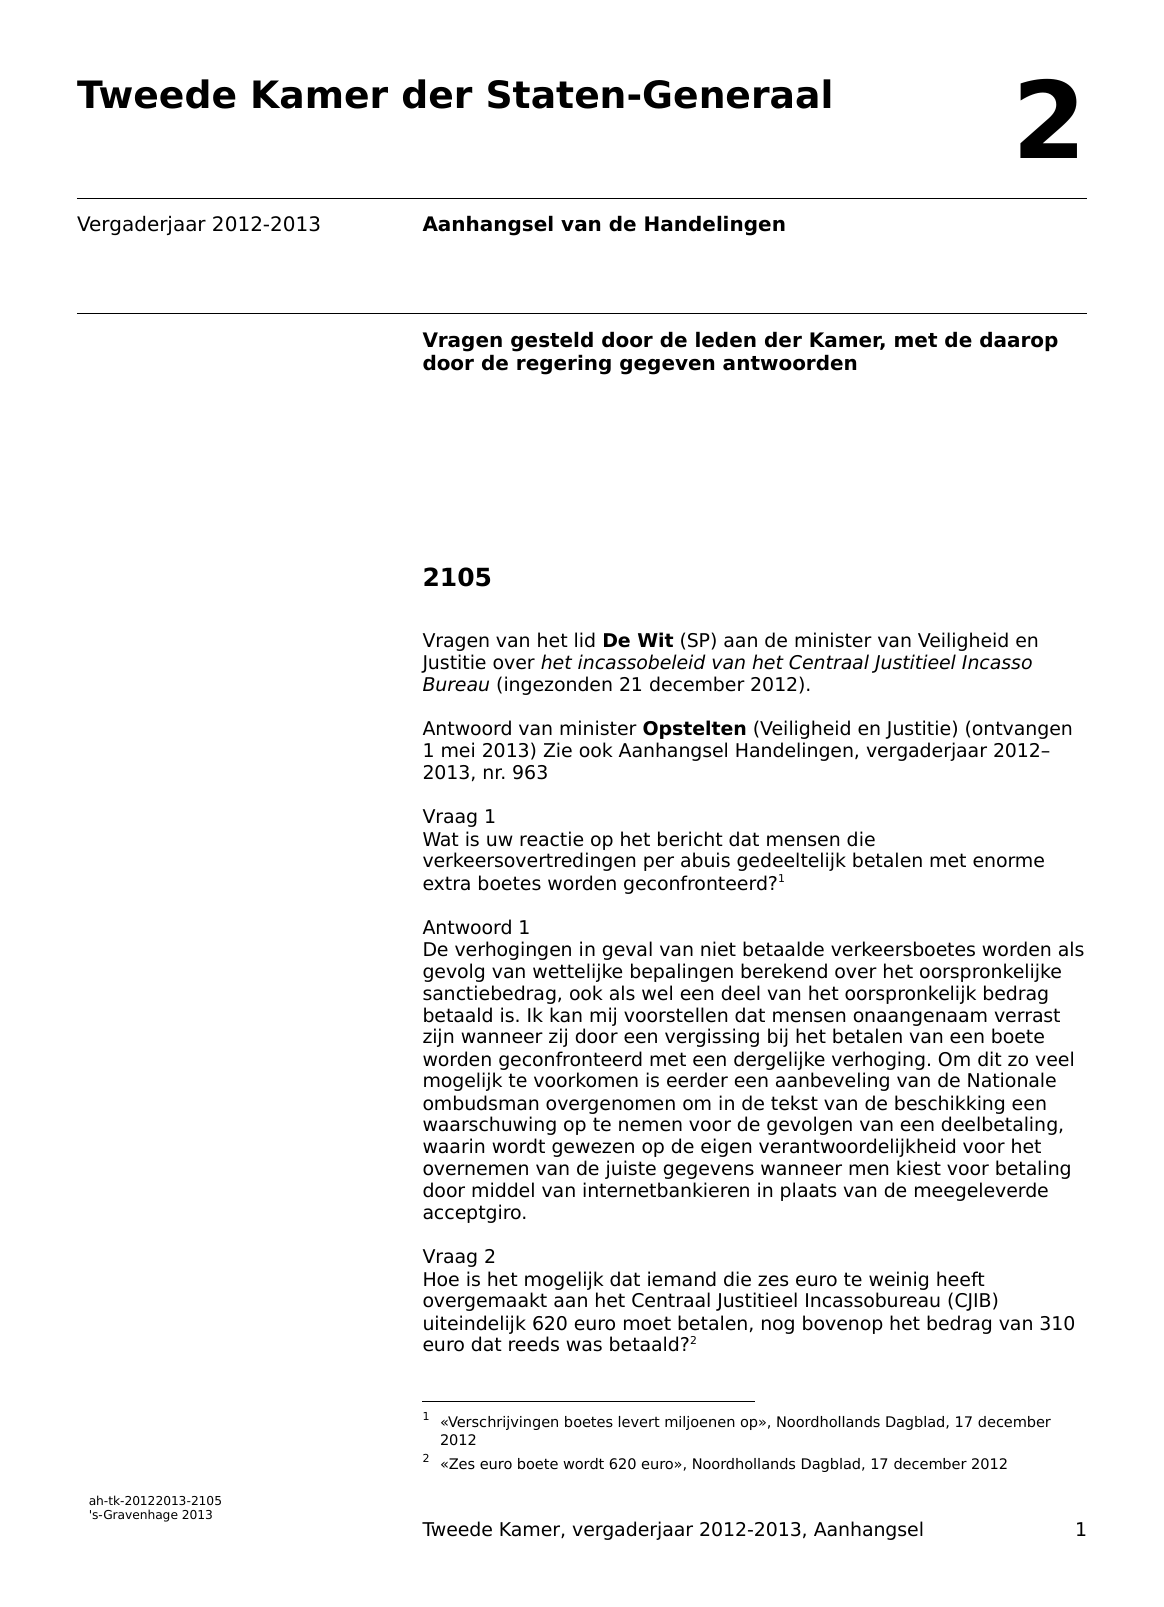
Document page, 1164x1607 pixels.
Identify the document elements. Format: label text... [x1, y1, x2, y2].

text Vragen van het lid De Wit (SP) aan de minister van Veiligheid en Justitie over het incassobeleid van het Centraal Justitieel Incasso Bureau (ingezonden 21 december 2012). [422, 630, 1087, 696]
text «Zes euro boete wordt 620 euro», Noordhollands Dagblad, 17 december 2012 [422, 1452, 1087, 1474]
text ah-tk-20122013-2105 [88, 1494, 323, 1508]
text Antwoord 1 [422, 917, 1087, 938]
text «Verschrijvingen boetes levert miljoenen op», Noordhollands Dagblad, 17 december 2012 [422, 1410, 1087, 1449]
table_header Tweede Kamer der Staten-Generaal [77, 59, 886, 198]
table_cell Vragen gesteld door de leden der Kamer, met de daarop door de regering gegeven antwoorden [422, 314, 1087, 375]
table_cell Vergaderjaar 2012-2013 [77, 199, 422, 313]
table_cell [77, 314, 422, 375]
text Wat is uw reactie op het bericht dat mensen die verkeersovertredingen per abuis gedeeltelijk betalen met enorme extra boetes worden geconfronteerd? [422, 828, 1087, 894]
table_cell Aanhangsel van de Handelingen [422, 199, 1087, 313]
text 2105 [422, 563, 1087, 592]
text Antwoord van minister Opstelten (Veiligheid en Justitie) (ontvangen 1 mei 2013) Zie ook Aanhangsel Handelingen, vergaderjaar 2012–2013, nr. 963 [422, 718, 1087, 784]
text De verhogingen in geval van niet betaalde verkeersboetes worden als gevolg van wettelijke bepalingen berekend over het oorspronkelijke sanctiebedrag, ook als wel een deel van het oorspronkelijk bedrag betaald is. Ik kan mij voorstellen dat mensen onaangenaam verrast zijn wanneer zij door een vergissing bij het betalen van een boete worden geconfronteerd met een dergelijke verhoging. Om dit zo veel mogelijk te voorkomen is eerder een aanbeveling van de Nationale ombudsman overgenomen om in de tekst van de beschikking een waarschuwing op te nemen voor de gevolgen van een deelbetaling, waarin wordt gewezen op de eigen verantwoordelijkheid voor het overnemen van de juiste gegevens wanneer men kiest voor betaling door middel van internetbankieren in plaats van de meegeleverde acceptgiro. [422, 938, 1087, 1224]
text Vraag 1 [422, 806, 1087, 828]
text 's-Gravenhage 2013 [88, 1508, 323, 1522]
text Hoe is het mogelijk dat iemand die zes euro te weinig heeft overgemaakt aan het Centraal Justitieel Incassobureau (CJIB) uiteindelijk 620 euro moet betalen, nog bovenop het bedrag van 310 euro dat reeds was betaald? [422, 1268, 1087, 1356]
text Vraag 2 [422, 1246, 1087, 1268]
table_header 2 [886, 59, 1087, 198]
